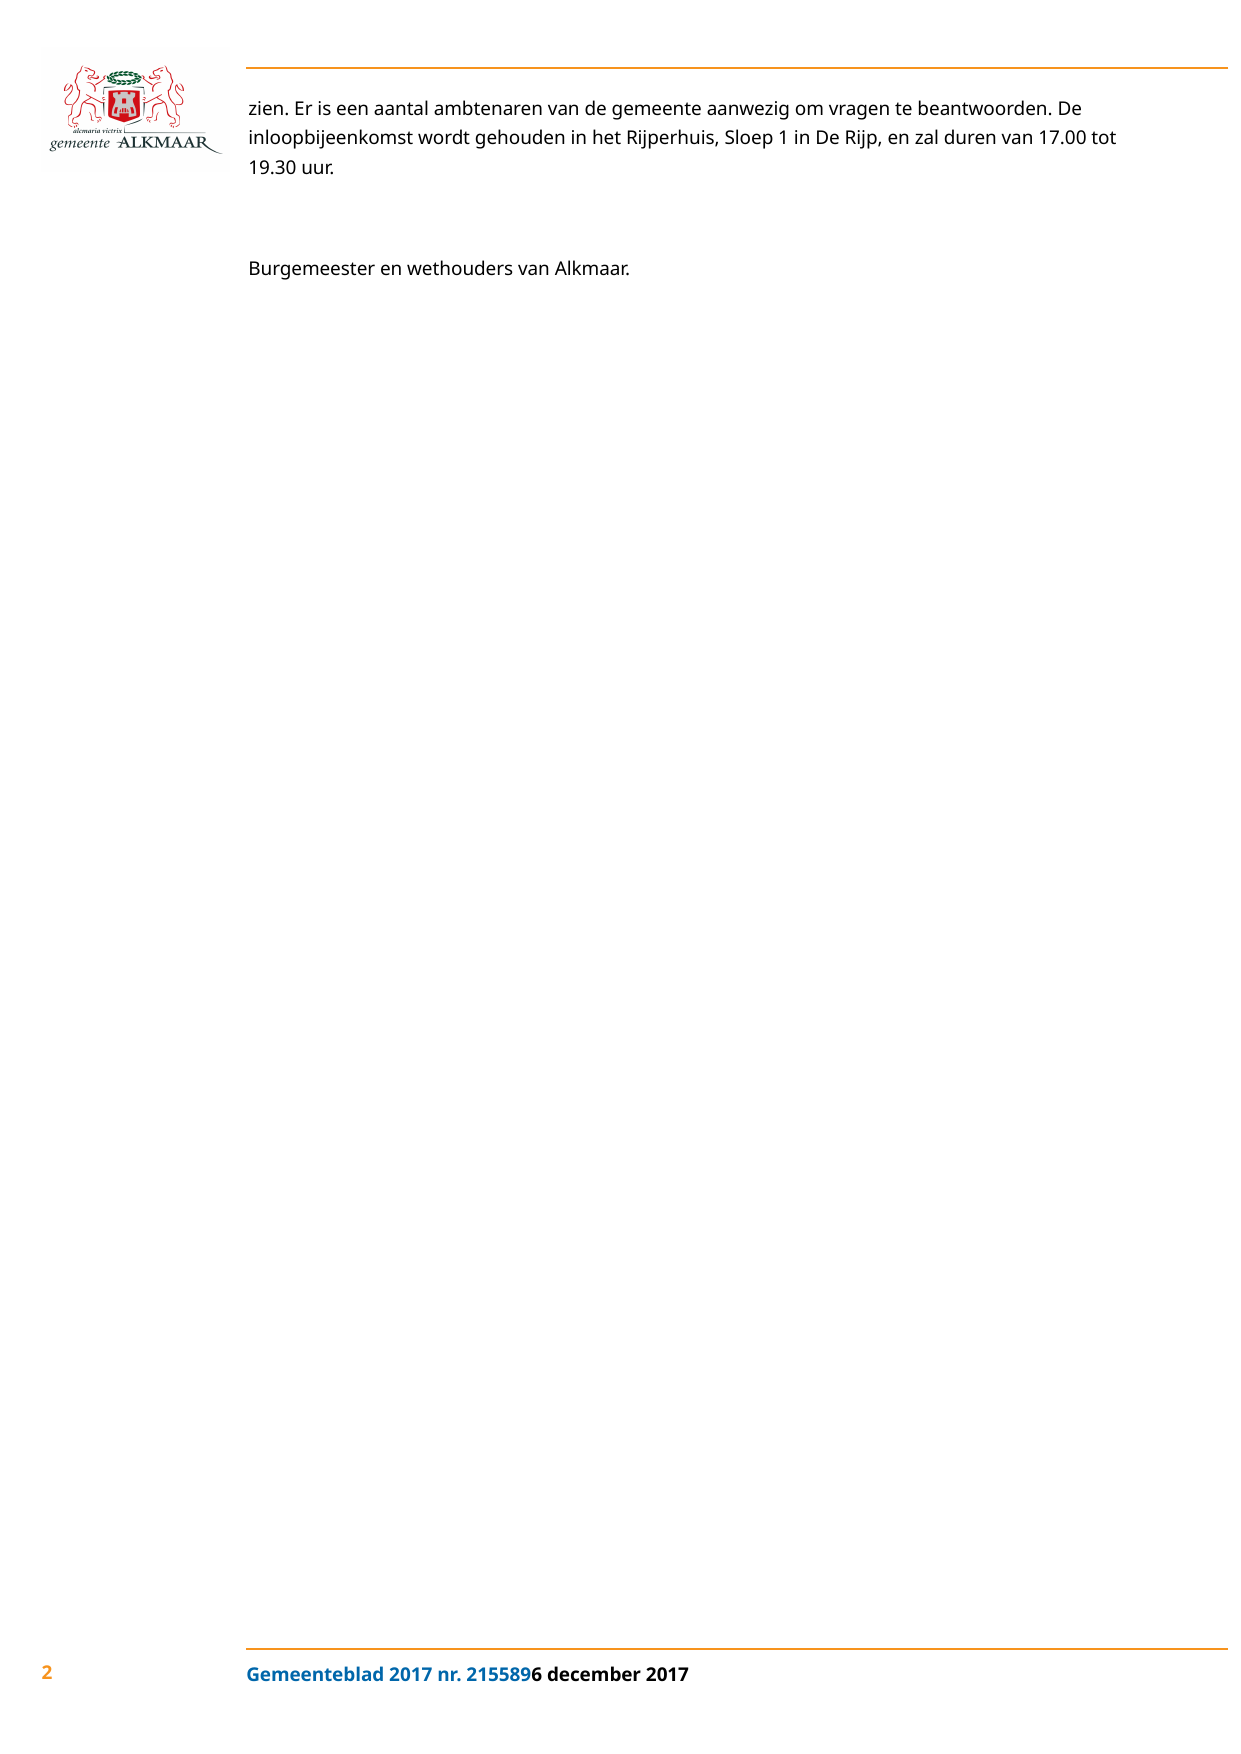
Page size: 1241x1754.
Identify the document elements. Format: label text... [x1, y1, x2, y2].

text zien. Er is een aantal ambtenaren van de gemeente aanwezig om vragen te beantwoorden. De inloopbijeenkomst wordt gehouden in het Rijperhuis, Sloep 1 in De Rijp, en zal duren van 17.00 tot 19.30 uur. [248, 95, 1152, 180]
text Burgemeester en wethouders van Alkmaar. [248, 255, 1152, 281]
picture [41, 47, 231, 172]
